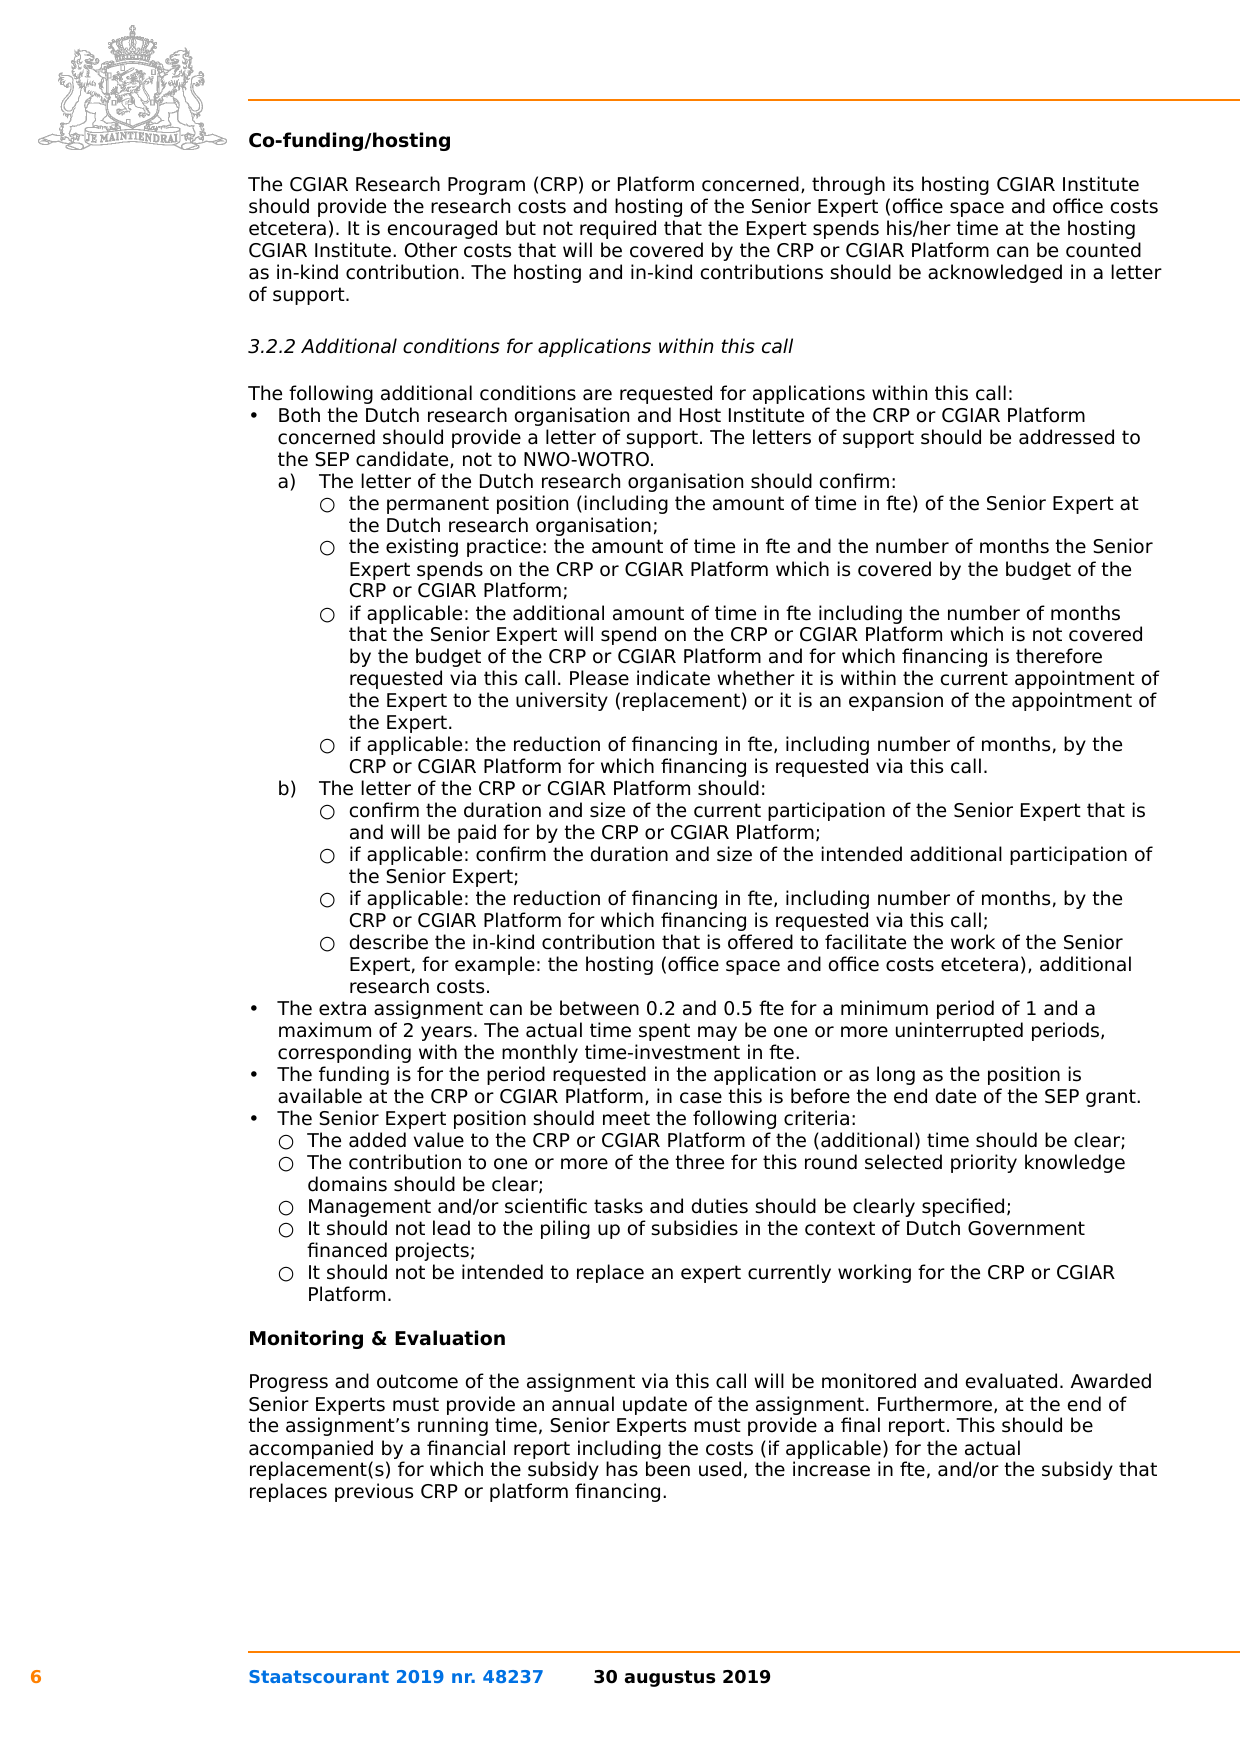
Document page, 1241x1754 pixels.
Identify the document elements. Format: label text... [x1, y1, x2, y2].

text ○ confirm the duration and size of the current participation of the Senior Expert that is and will be paid for by the CRP or CGIAR Platform; [319, 800, 1163, 844]
text b) The letter of the CRP or CGIAR Platform should: [277, 778, 1163, 800]
text a) The letter of the Dutch research organisation should confirm: [277, 471, 1163, 492]
text ○ if applicable: the reduction of financing in fte, including number of months, by the CRP or CGIAR Platform for which financing is requested via this call; [319, 888, 1163, 932]
text Progress and outcome of the assignment via this call will be monitored and evaluated. Awarded Senior Experts must provide an annual update of the assignment. Furthermore, at the end of the assignment’s running time, Senior Experts must provide a final report. This should be accompanied by a financial report including the costs (if applicable) for the actual replacement(s) for which the subsidy has been used, the increase in fte, and/or the subsidy that replaces previous CRP or platform financing. [248, 1371, 1163, 1503]
text ○ the existing practice: the amount of time in fte and the number of months the Senior Expert spends on the CRP or CGIAR Platform which is covered by the budget of the CRP or CGIAR Platform; [319, 536, 1163, 602]
text ○ describe the in-kind contribution that is offered to facilitate the work of the Senior Expert, for example: the hosting (office space and office costs etcetera), additional research costs. [319, 932, 1163, 998]
text ○ The added value to the CRP or CGIAR Platform of the (additional) time should be clear; [278, 1130, 1163, 1152]
text ○ It should not lead to the piling up of subsidies in the context of Dutch Government financed projects; [278, 1218, 1163, 1262]
text • The extra assignment can be between 0.2 and 0.5 fte for a minimum period of 1 and a maximum of 2 years. The actual time spent may be one or more uninterrupted periods, corresponding with the monthly time-investment in fte. [248, 998, 1163, 1064]
subtitle Monitoring & Evaluation [248, 1328, 1163, 1349]
text ○ if applicable: the additional amount of time in fte including the number of months that the Senior Expert will spend on the CRP or CGIAR Platform which is not covered by the budget of the CRP or CGIAR Platform and for which financing is therefore requested via this call. Please indicate whether it is within the current appointment of the Expert to the university (replacement) or it is an expansion of the appointment of the Expert. [319, 602, 1163, 734]
text • The Senior Expert position should meet the following criteria: [248, 1108, 1163, 1130]
text ○ the permanent position (including the amount of time in fte) of the Senior Expert at the Dutch research organisation; [319, 492, 1163, 536]
text The CGIAR Research Program (CRP) or Platform concerned, through its hosting CGIAR Institute should provide the research costs and hosting of the Senior Expert (office space and office costs etcetera). It is encouraged but not required that the Expert spends his/her time at the hosting CGIAR Institute. Other costs that will be covered by the CRP or CGIAR Platform can be counted as in-kind contribution. The hosting and in-kind contributions should be acknowledged in a letter of support. [248, 174, 1163, 306]
text ○ Management and/or scientific tasks and duties should be clearly specified; [278, 1196, 1163, 1218]
text ○ It should not be intended to replace an expert currently working for the CRP or CGIAR Platform. [278, 1262, 1163, 1306]
text ○ The contribution to one or more of the three for this round selected priority knowledge domains should be clear; [278, 1152, 1163, 1196]
text ○ if applicable: confirm the duration and size of the intended additional participation of the Senior Expert; [319, 844, 1163, 888]
text • The funding is for the period requested in the application or as long as the position is available at the CRP or CGIAR Platform, in case this is before the end date of the SEP grant. [248, 1064, 1163, 1108]
text ○ if applicable: the reduction of financing in fte, including number of months, by the CRP or CGIAR Platform for which financing is requested via this call. [319, 734, 1163, 778]
text • Both the Dutch research organisation and Host Institute of the CRP or CGIAR Platform concerned should provide a letter of support. The letters of support should be addressed to the SEP candidate, not to NWO-WOTRO. [248, 404, 1163, 471]
text The following additional conditions are requested for applications within this call: [248, 383, 1163, 404]
subtitle Co-funding/hosting [248, 130, 1163, 152]
picture [38, 25, 227, 150]
subtitle 3.2.2 Additional conditions for applications within this call [248, 336, 1163, 358]
